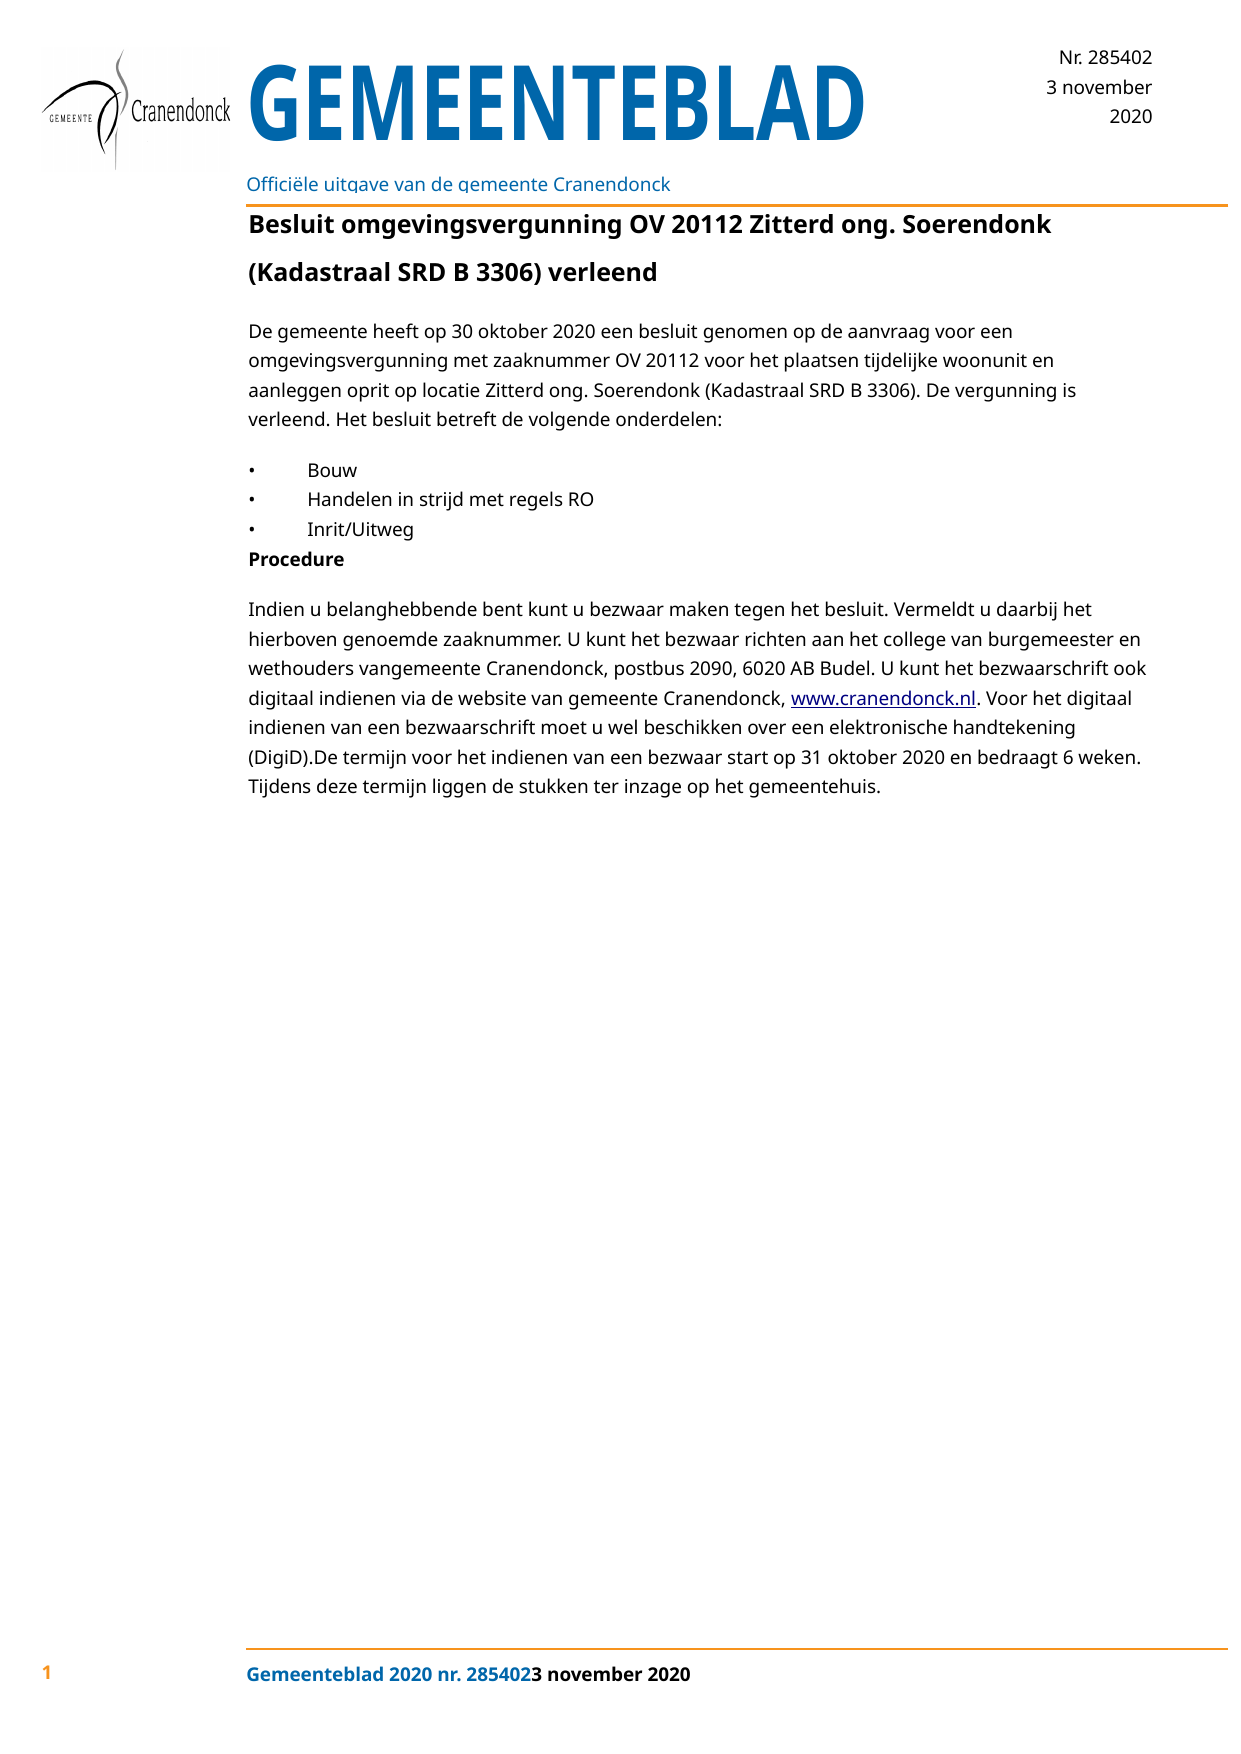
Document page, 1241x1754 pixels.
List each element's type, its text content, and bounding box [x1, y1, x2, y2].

text Procedure [248, 546, 1152, 572]
text Besluit omgevingsvergunning OV 20112 Zitterd ong. Soerendonk (Kadastraal SRD B 3306) verleend [248, 207, 1152, 288]
list Handelen in strijd met regels RO [248, 487, 1152, 512]
picture [41, 47, 231, 172]
list Inrit/Uitweg [248, 516, 1152, 542]
list Bouw [248, 457, 1152, 483]
text De gemeente heeft op 30 oktober 2020 een besluit genomen op de aanvraag voor een omgevingsvergunning met zaaknummer OV 20112 voor het plaatsen tijdelijke woonunit en aanleggen oprit op locatie Zitterd ong. Soerendonk (Kadastraal SRD B 3306). De vergunning is verleend. Het besluit betreft de volgende onderdelen: [248, 318, 1152, 432]
text Indien u belanghebbende bent kunt u bezwaar maken tegen het besluit. Vermeldt u daarbij het hierboven genoemde zaaknummer. U kunt het bezwaar richten aan het college van burgemeester en wethouders vangemeente Cranendonck, postbus 2090, 6020 AB Budel. U kunt het bezwaarschrift ook digitaal indienen via de website van gemeente Cranendonck, www.cranendonck.nl. Voor het digitaal indienen van een bezwaarschrift moet u wel beschikken over een elektronische handtekening (DigiD).De termijn voor het indienen van een bezwaar start op 31 oktober 2020 en bedraagt 6 weken. Tijdens deze termijn liggen de stukken ter inzage op het gemeentehuis. [248, 596, 1152, 799]
